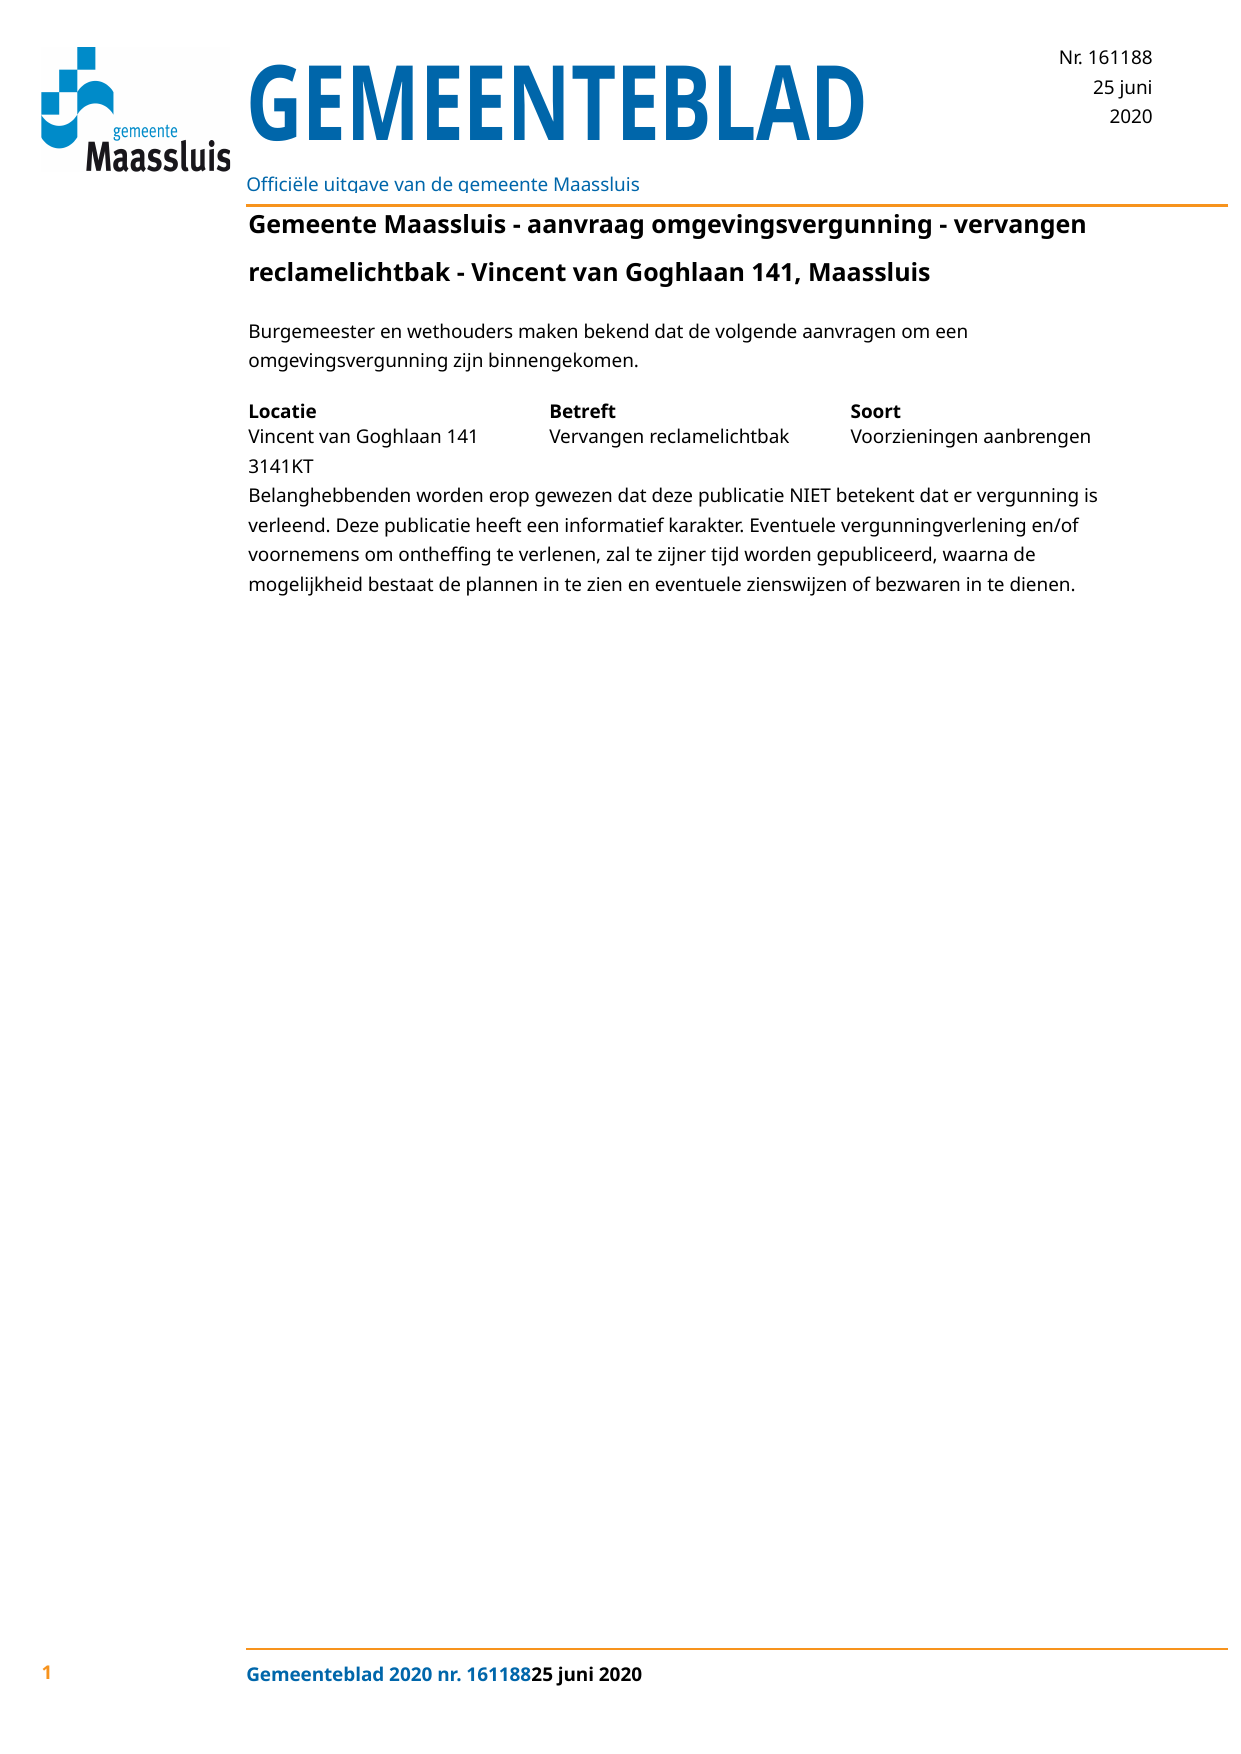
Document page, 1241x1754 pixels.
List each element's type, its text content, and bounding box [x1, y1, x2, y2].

table_header Betreft [549, 398, 850, 424]
picture [41, 47, 231, 172]
text Burgemeester en wethouders maken bekend dat de volgende aanvragen om een omgevingsvergunning zijn binnengekomen. [248, 318, 1152, 373]
text Belanghebbenden worden erop gewezen dat deze publicatie NIET betekent dat er vergunning is verleend. Deze publicatie heeft een informatief karakter. Eventuele vergunningverlening en/of voornemens om ontheffing te verlenen, zal te zijner tijd worden gepubliceerd, waarna de mogelijkheid bestaat de plannen in te zien en eventuele zienswijzen of bezwaren in te dienen. [248, 482, 1152, 597]
table_header Soort [850, 398, 1152, 424]
table_header Locatie [248, 398, 549, 424]
table_cell Voorzieningen aanbrengen [850, 424, 1152, 479]
table_cell Vincent van Goghlaan 141 3141KT [248, 424, 549, 479]
picture [41, 47, 77, 92]
text Gemeente Maassluis - aanvraag omgevingsvergunning - vervangen reclamelichtbak - Vincent van Goghlaan 141, Maassluis [248, 207, 1152, 288]
table_cell Vervangen reclamelichtbak [549, 424, 850, 479]
